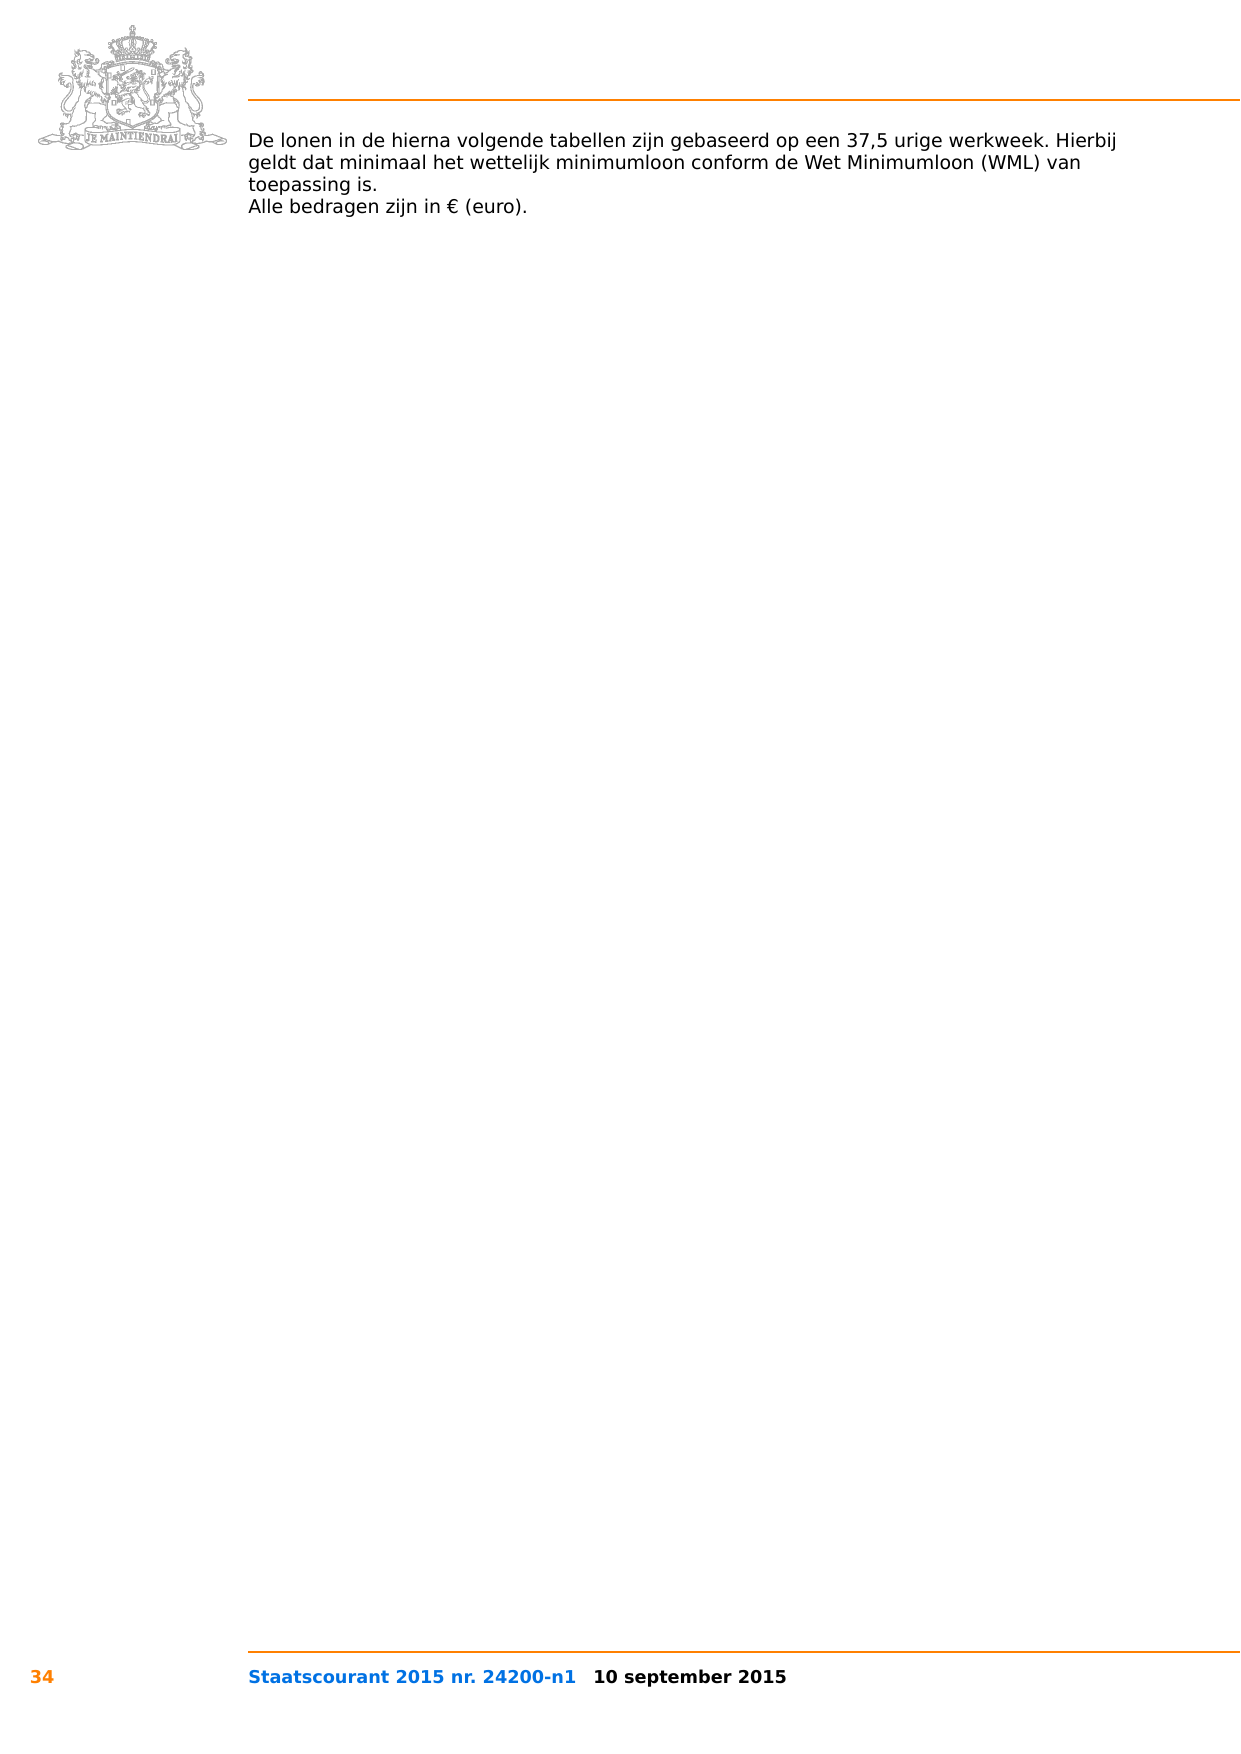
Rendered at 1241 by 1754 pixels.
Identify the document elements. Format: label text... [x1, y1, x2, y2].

text Alle bedragen zijn in € (euro). [248, 196, 1163, 218]
picture [38, 25, 227, 150]
text De lonen in de hierna volgende tabellen zijn gebaseerd op een 37,5 urige werkweek. Hierbij geldt dat minimaal het wettelijk minimumloon conform de Wet Minimumloon (WML) van toepassing is. [248, 130, 1163, 196]
